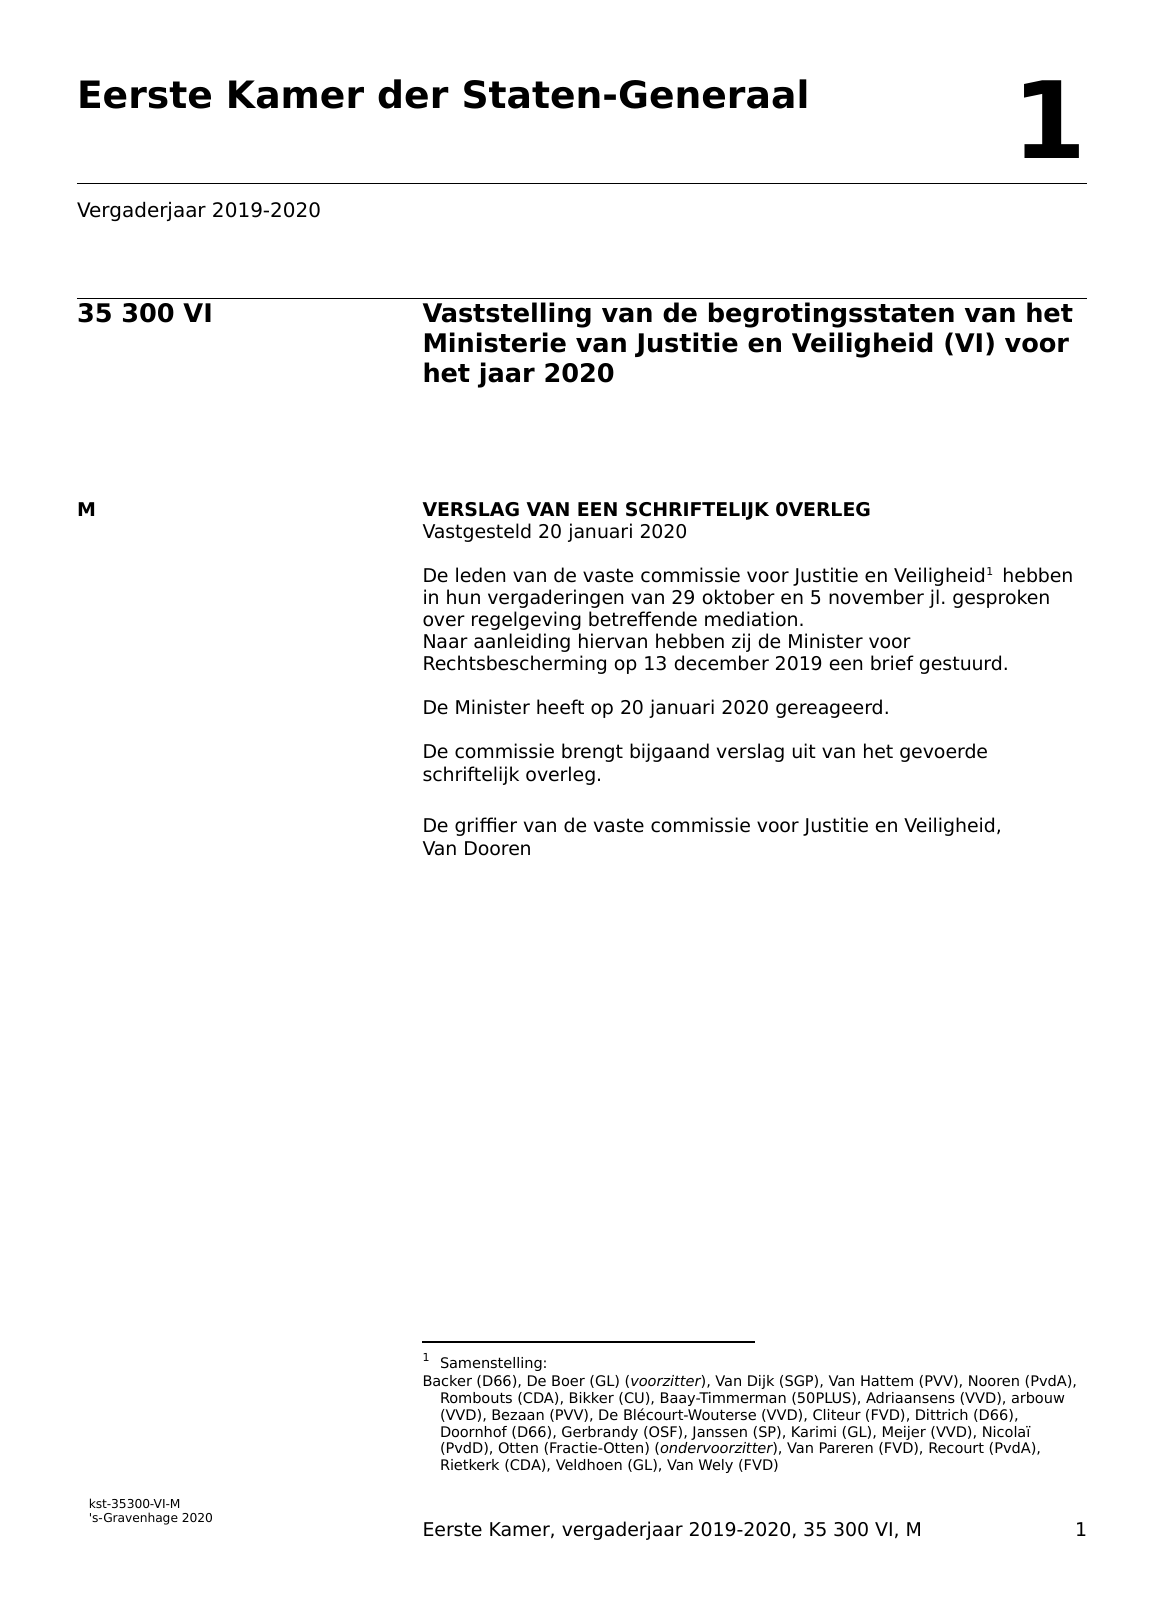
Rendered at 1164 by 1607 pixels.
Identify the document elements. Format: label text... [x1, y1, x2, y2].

text Vastgesteld 20 januari 2020 [422, 521, 1087, 543]
text De leden van de vaste commissie voor Justitie en Veiligheid hebben in hun vergaderingen van 29 oktober en 5 november jl. gesproken over regelgeving betreffende mediation. [422, 565, 1087, 631]
text Backer (D66), De Boer (GL) (voorzitter), Van Dijk (SGP), Van Hattem (PVV), Nooren (PvdA), Rombouts (CDA), Bikker (CU), Baay-Timmerman (50PLUS), Adriaansens (VVD), arbouw (VVD), Bezaan (PVV), De Blécourt-Wouterse (VVD), Cliteur (FVD), Dittrich (D66), Doornhof (D66), Gerbrandy (OSF), Janssen (SP), Karimi (GL), Meijer (VVD), Nicolaï (PvdD), Otten (Fractie-Otten) (ondervoorzitter), Van Pareren (FVD), Recourt (PvdA), Rietkerk (CDA), Veldhoen (GL), Van Wely (FVD) [422, 1373, 1087, 1474]
table_header Eerste Kamer der Staten-Generaal [77, 59, 886, 183]
subtitle M VERSLAG VAN EEN SCHRIFTELIJK 0VERLEG [77, 499, 1087, 521]
table_header 1 [886, 59, 1087, 183]
text De griffier van de vaste commissie voor Justitie en Veiligheid, Van Dooren [422, 815, 1087, 859]
text 's-Gravenhage 2020 [88, 1511, 323, 1525]
text Naar aanleiding hiervan hebben zij de Minister voor Rechtsbescherming op 13 december 2019 een brief gestuurd. [422, 631, 1087, 675]
text De commissie brengt bijgaand verslag uit van het gevoerde schriftelijk overleg. [422, 741, 1087, 785]
text De Minister heeft op 20 januari 2020 gereageerd. [422, 697, 1087, 719]
text kst-35300-VI-M [88, 1497, 323, 1511]
table_cell Vergaderjaar 2019-2020 [77, 184, 1087, 298]
subtitle 35 300 VI Vaststelling van de begrotingsstaten van het Ministerie van Justitie en Veiligheid (VI) voor het jaar 2020 [77, 299, 1087, 388]
text Samenstelling: [422, 1351, 1087, 1373]
